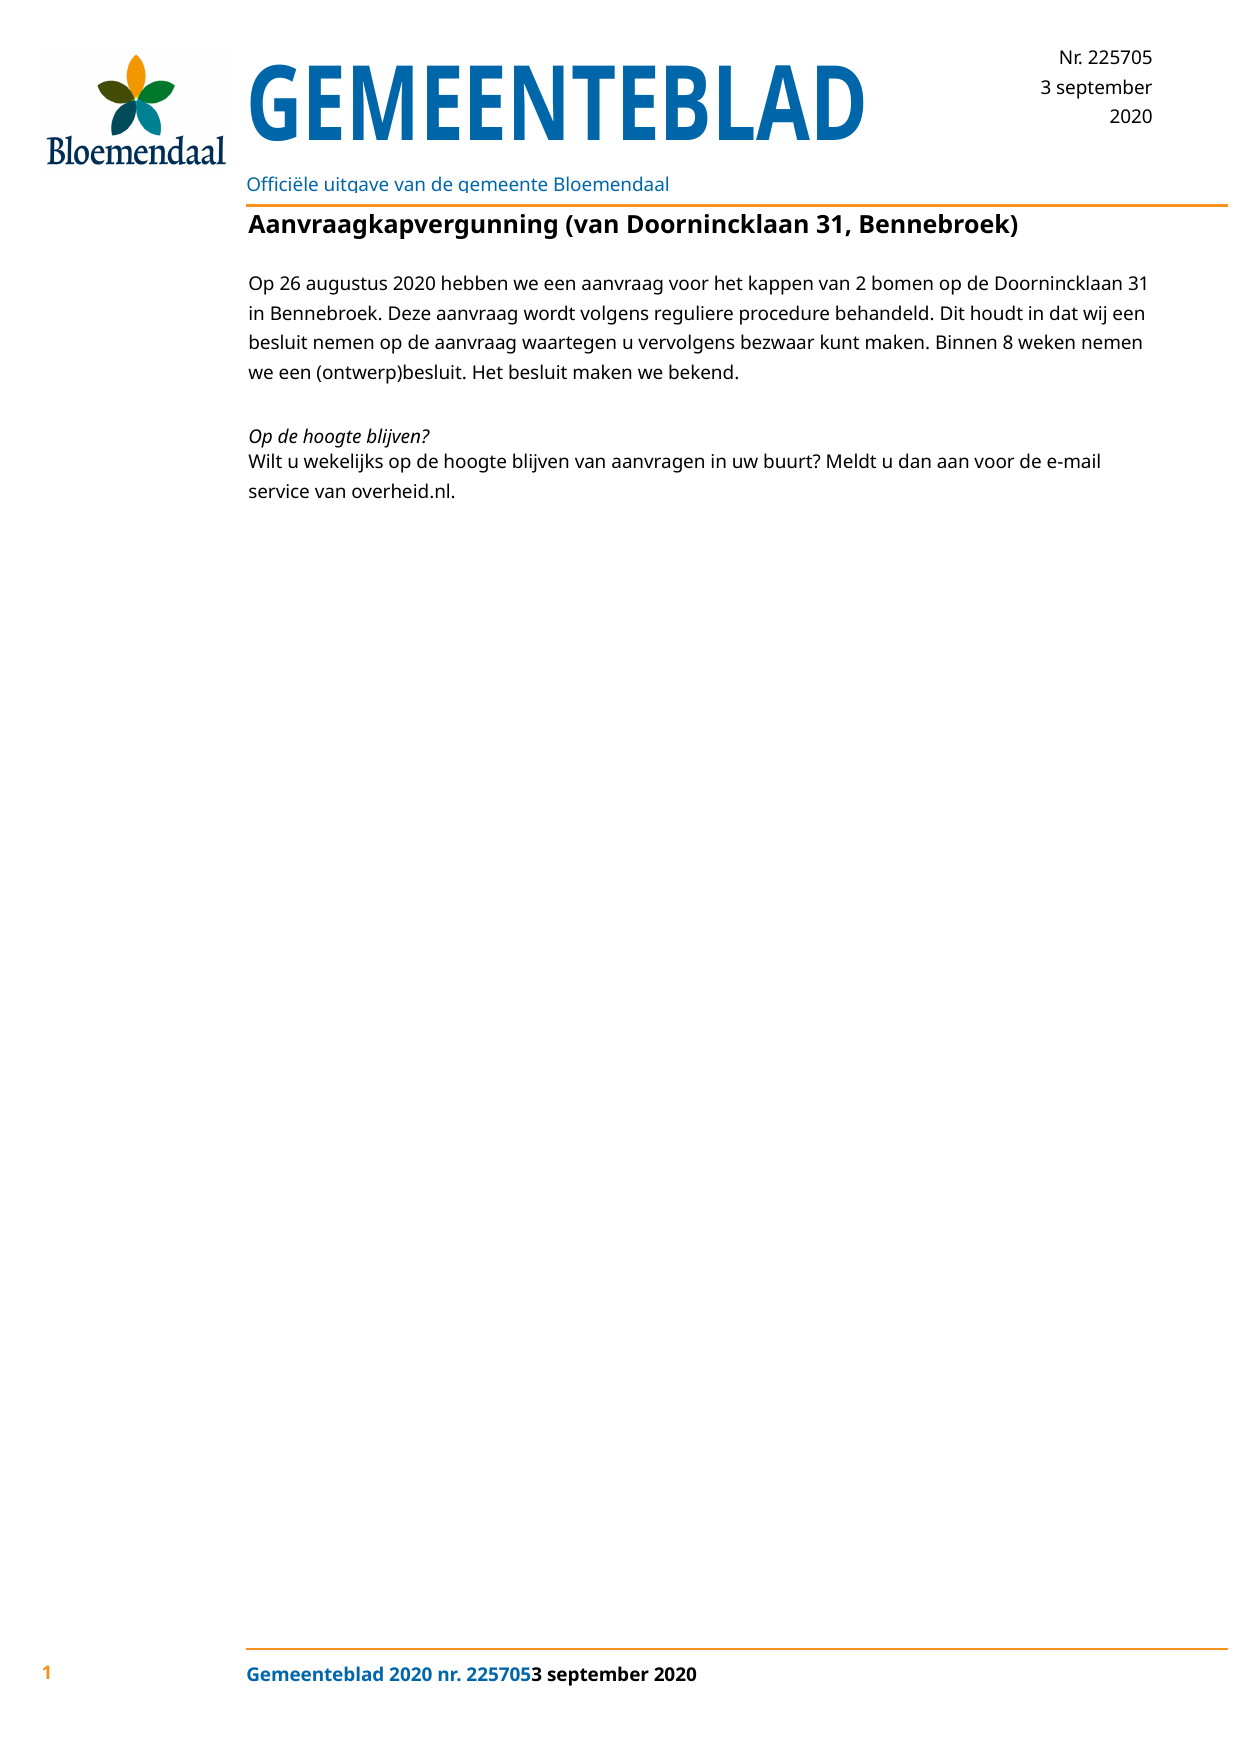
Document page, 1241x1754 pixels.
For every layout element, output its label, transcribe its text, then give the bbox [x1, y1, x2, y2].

text Op 26 augustus 2020 hebben we een aanvraag voor het kappen van 2 bomen op de Doornincklaan 31 in Bennebroek. Deze aanvraag wordt volgens reguliere procedure behandeld. Dit houdt in dat wij een besluit nemen op de aanvraag waartegen u vervolgens bezwaar kunt maken. Binnen 8 weken nemen we een (ontwerp)besluit. Het besluit maken we bekend. [248, 270, 1152, 385]
text Wilt u wekelijks op de hoogte blijven van aanvragen in uw buurt? Meldt u dan aan voor de e-mail service van overheid.nl. [248, 449, 1152, 504]
text Aanvraagkapvergunning (van Doornincklaan 31, Bennebroek) [248, 207, 1152, 241]
picture [41, 47, 231, 172]
text Op de hoogte blijven? [248, 423, 1152, 449]
